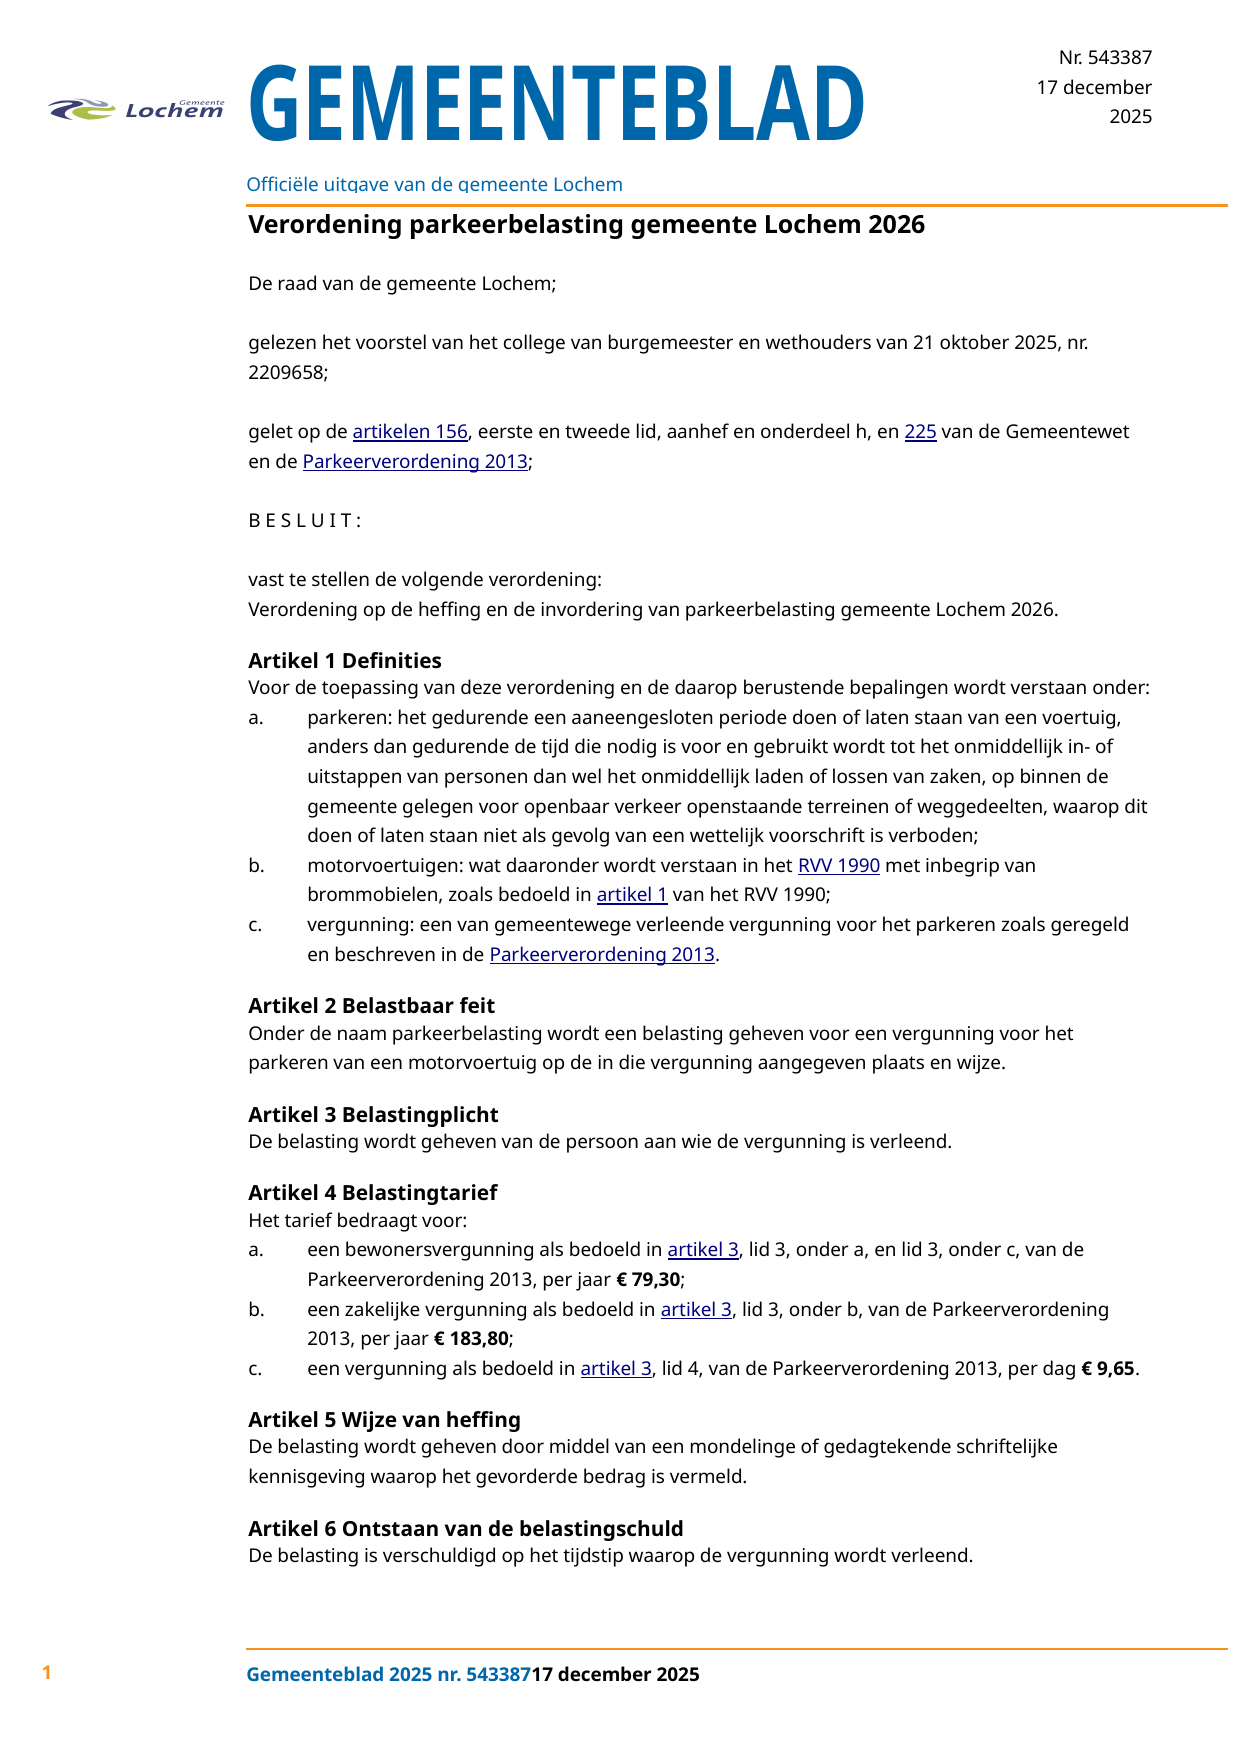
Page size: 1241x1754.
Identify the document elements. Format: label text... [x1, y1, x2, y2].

text De belasting wordt geheven van de persoon aan wie de vergunning is verleend. [248, 1128, 1152, 1154]
text Artikel 4 Belastingtarief [248, 1178, 1152, 1207]
list motorvoertuigen: wat daaronder wordt verstaan in het RVV 1990 met inbegrip van brommobielen, zoals bedoeld in artikel 1 van het RVV 1990; [248, 852, 1152, 907]
text De raad van de gemeente Lochem; [248, 270, 1152, 296]
text Het tarief bedraagt voor: [248, 1207, 1152, 1233]
list een zakelijke vergunning als bedoeld in artikel 3, lid 3, onder b, van de Parkeerverordening 2013, per jaar € 183,80; [248, 1296, 1152, 1351]
text Onder de naam parkeerbelasting wordt een belasting geheven voor een vergunning voor het parkeren van een motorvoertuig op de in die vergunning aangegeven plaats en wijze. [248, 1020, 1152, 1075]
text Artikel 2 Belastbaar feit [248, 991, 1152, 1020]
text Artikel 6 Ontstaan van de belastingschuld [248, 1514, 1152, 1542]
text Artikel 1 Definities [248, 646, 1152, 674]
text De belasting is verschuldigd op het tijdstip waarop de vergunning wordt verleend. [248, 1542, 1152, 1568]
text Artikel 5 Wijze van heffing [248, 1405, 1152, 1434]
list vergunning: een van gemeentewege verleende vergunning voor het parkeren zoals geregeld en beschreven in de Parkeerverordening 2013. [248, 911, 1152, 967]
text Artikel 3 Belastingplicht [248, 1100, 1152, 1128]
picture [41, 47, 231, 172]
text Verordening op de heffing en de invordering van parkeerbelasting gemeente Lochem 2026. [248, 596, 1152, 621]
list een vergunning als bedoeld in artikel 3, lid 4, van de Parkeerverordening 2013, per dag € 9,65. [248, 1355, 1152, 1381]
text Voor de toepassing van deze verordening en de daarop berustende bepalingen wordt verstaan onder: [248, 674, 1152, 700]
text gelezen het voorstel van het college van burgemeester en wethouders van 21 oktober 2025, nr. 2209658; [248, 329, 1152, 385]
list parkeren: het gedurende een aaneengesloten periode doen of laten staan van een voertuig, anders dan gedurende de tijd die nodig is voor en gebruikt wordt tot het onmiddellijk in- of uitstappen van personen dan wel het onmiddellijk laden of lossen van zaken, op binnen de gemeente gelegen voor openbaar verkeer openstaande terreinen of weggedeelten, waarop dit doen of laten staan niet als gevolg van een wettelijk voorschrift is verboden; [248, 704, 1152, 848]
text De belasting wordt geheven door middel van een mondelinge of gedagtekende schriftelijke kennisgeving waarop het gevorderde bedrag is vermeld. [248, 1434, 1152, 1489]
text Verordening parkeerbelasting gemeente Lochem 2026 [248, 207, 1152, 241]
text gelet op de artikelen 156, eerste en tweede lid, aanhef en onderdeel h, en 225 van de Gemeentewet en de Parkeerverordening 2013; [248, 418, 1152, 473]
list een bewonersvergunning als bedoeld in artikel 3, lid 3, onder a, en lid 3, onder c, van de Parkeerverordening 2013, per jaar € 79,30; [248, 1237, 1152, 1292]
text vast te stellen de volgende verordening: [248, 566, 1152, 592]
text B E S L U I T : [248, 507, 1152, 533]
